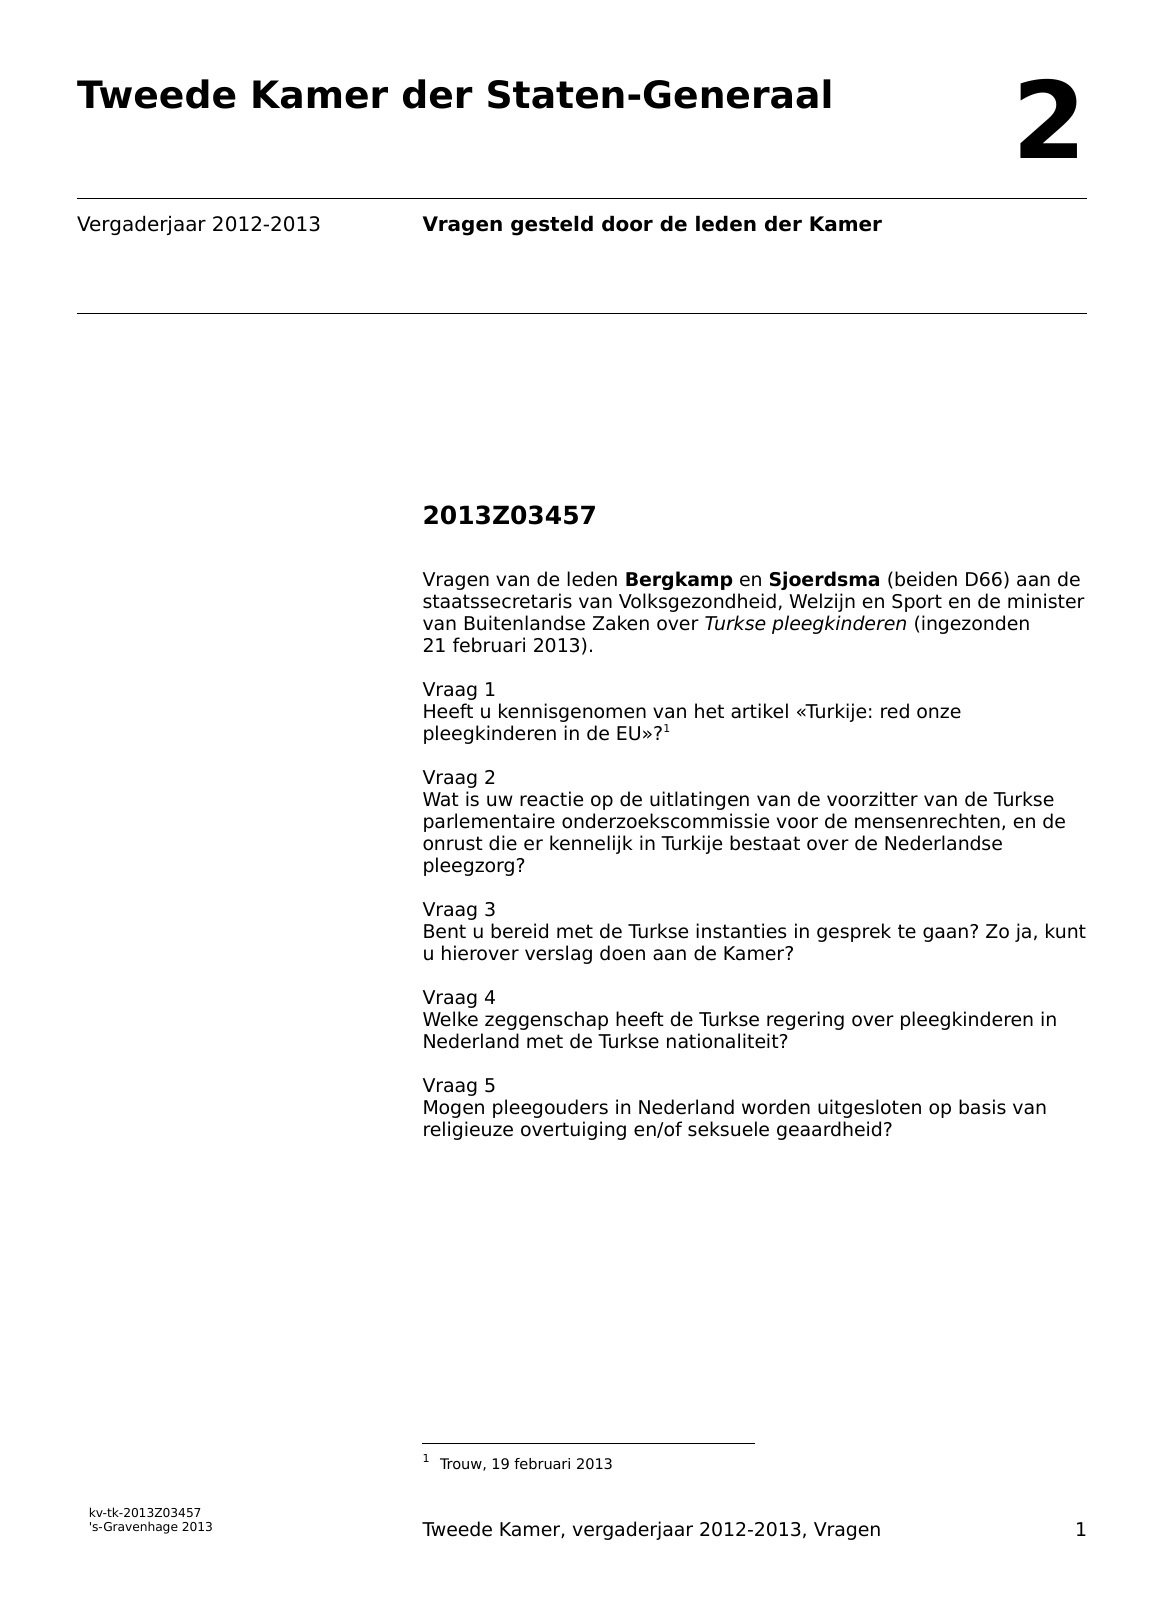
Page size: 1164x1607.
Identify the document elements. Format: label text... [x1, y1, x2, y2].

text Heeft u kennisgenomen van het artikel «Turkije: red onze pleegkinderen in de EU»? [422, 701, 1087, 745]
text Welke zeggenschap heeft de Turkse regering over pleegkinderen in Nederland met de Turkse nationaliteit? [422, 1009, 1087, 1053]
text kv-tk-2013Z03457 [88, 1506, 323, 1520]
text Wat is uw reactie op de uitlatingen van de voorzitter van de Turkse parlementaire onderzoekscommissie voor de mensenrechten, en de onrust die er kennelijk in Turkije bestaat over de Nederlandse pleegzorg? [422, 789, 1087, 877]
text Vraag 3 [422, 899, 1087, 921]
text Vraag 2 [422, 767, 1087, 789]
text Bent u bereid met de Turkse instanties in gesprek te gaan? Zo ja, kunt u hierover verslag doen aan de Kamer? [422, 921, 1087, 965]
table_header 2 [886, 59, 1087, 198]
text 's-Gravenhage 2013 [88, 1520, 323, 1534]
text Vragen van de leden Bergkamp en Sjoerdsma (beiden D66) aan de staatssecretaris van Volksgezondheid, Welzijn en Sport en de minister van Buitenlandse Zaken over Turkse pleegkinderen (ingezonden 21 februari 2013). [422, 569, 1087, 657]
text Vraag 1 [422, 679, 1087, 701]
table_cell Vergaderjaar 2012-2013 [77, 199, 422, 313]
table_cell Vragen gesteld door de leden der Kamer [422, 199, 1087, 313]
text 2013Z03457 [422, 501, 1087, 531]
text Mogen pleegouders in Nederland worden uitgesloten op basis van religieuze overtuiging en/of seksuele geaardheid? [422, 1097, 1087, 1141]
table_header Tweede Kamer der Staten-Generaal [77, 59, 886, 198]
text Vraag 5 [422, 1075, 1087, 1097]
text Trouw, 19 februari 2013 [422, 1452, 1087, 1474]
text Vraag 4 [422, 987, 1087, 1009]
